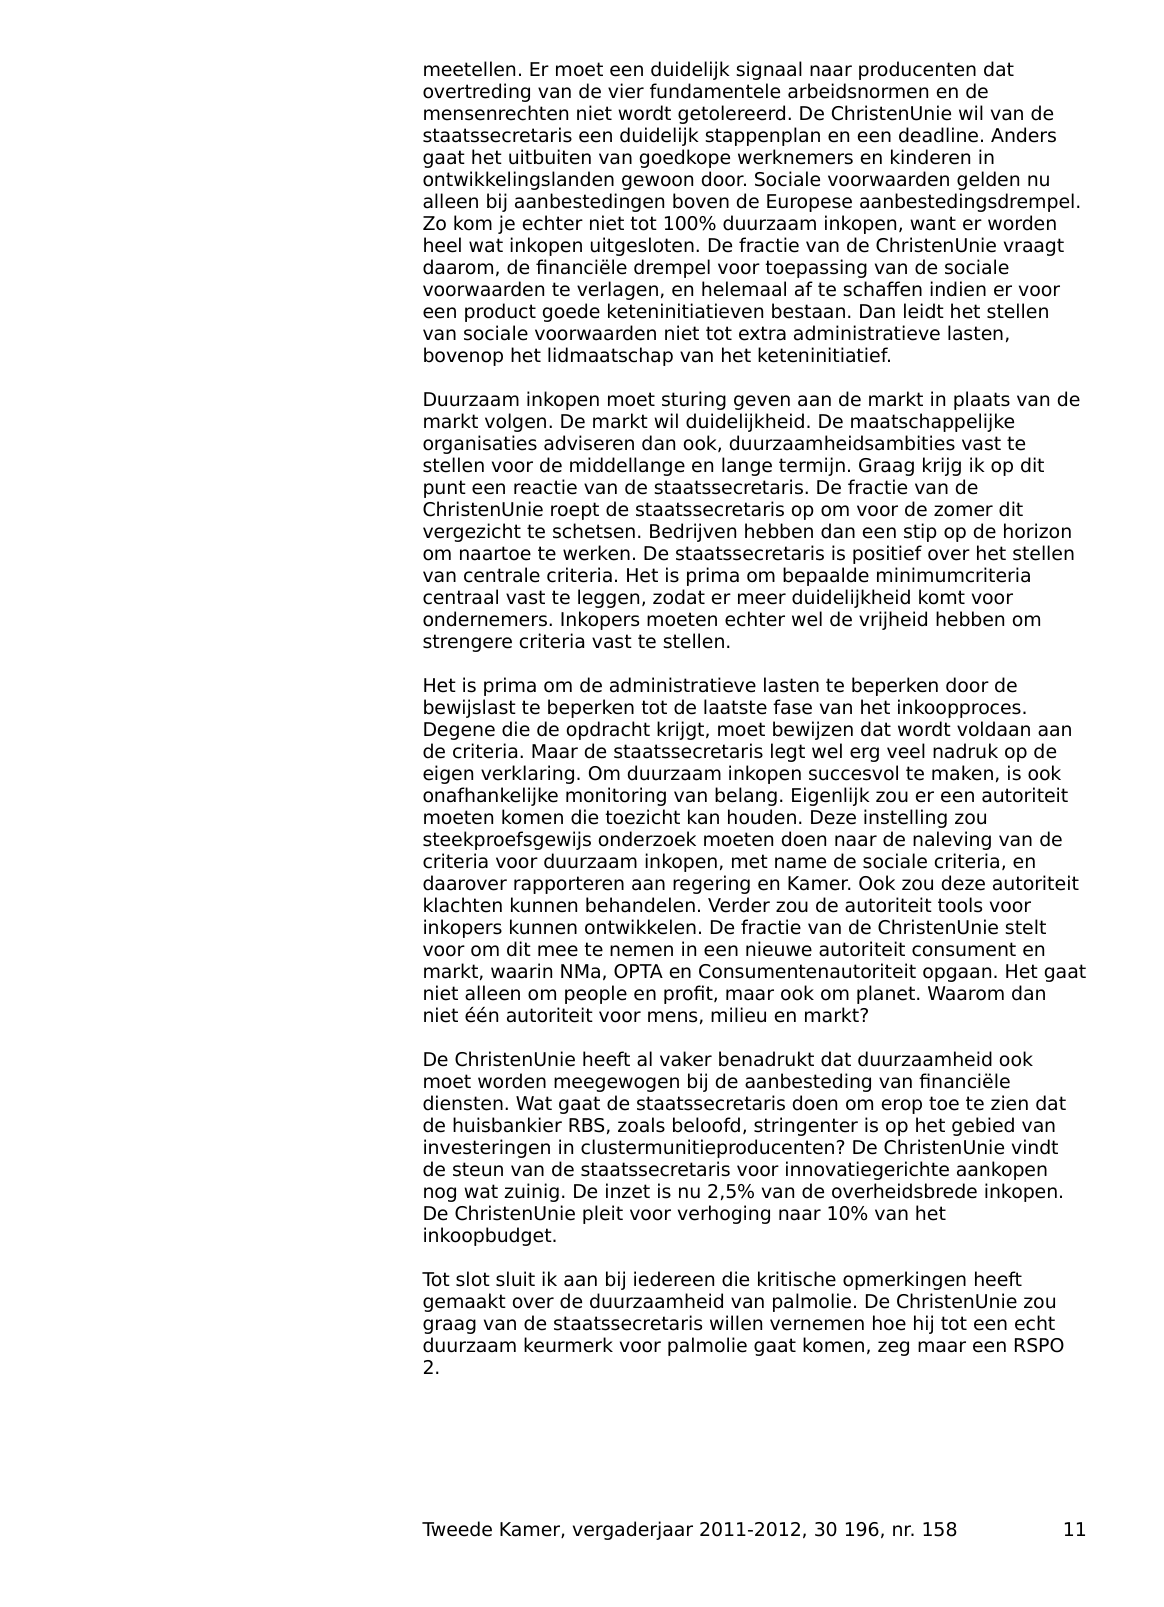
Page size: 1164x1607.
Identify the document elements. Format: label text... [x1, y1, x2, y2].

text Tot slot sluit ik aan bij iedereen die kritische opmerkingen heeft gemaakt over de duurzaamheid van palmolie. De ChristenUnie zou graag van de staatssecretaris willen vernemen hoe hij tot een echt duurzaam keurmerk voor palmolie gaat komen, zeg maar een RSPO 2. [422, 1269, 1087, 1379]
text meetellen. Er moet een duidelijk signaal naar producenten dat overtreding van de vier fundamentele arbeidsnormen en de mensenrechten niet wordt getolereerd. De ChristenUnie wil van de staatssecretaris een duidelijk stappenplan en een deadline. Anders gaat het uitbuiten van goedkope werknemers en kinderen in ontwikkelingslanden gewoon door. Sociale voorwaarden gelden nu alleen bij aanbestedingen boven de Europese aanbestedingsdrempel. Zo kom je echter niet tot 100% duurzaam inkopen, want er worden heel wat inkopen uitgesloten. De fractie van de ChristenUnie vraagt daarom, de financiële drempel voor toepassing van de sociale voorwaarden te verlagen, en helemaal af te schaffen indien er voor een product goede keteninitiatieven bestaan. Dan leidt het stellen van sociale voorwaarden niet tot extra administratieve lasten, bovenop het lidmaatschap van het keteninitiatief. [422, 59, 1087, 367]
text Het is prima om de administratieve lasten te beperken door de bewijslast te beperken tot de laatste fase van het inkoopproces. Degene die de opdracht krijgt, moet bewijzen dat wordt voldaan aan de criteria. Maar de staatssecretaris legt wel erg veel nadruk op de eigen verklaring. Om duurzaam inkopen succesvol te maken, is ook onafhankelijke monitoring van belang. Eigenlijk zou er een autoriteit moeten komen die toezicht kan houden. Deze instelling zou steekproefsgewijs onderzoek moeten doen naar de naleving van de criteria voor duurzaam inkopen, met name de sociale criteria, en daarover rapporteren aan regering en Kamer. Ook zou deze autoriteit klachten kunnen behandelen. Verder zou de autoriteit tools voor inkopers kunnen ontwikkelen. De fractie van de ChristenUnie stelt voor om dit mee te nemen in een nieuwe autoriteit consument en markt, waarin NMa, OPTA en Consumentenautoriteit opgaan. Het gaat niet alleen om people en profit, maar ook om planet. Waarom dan niet één autoriteit voor mens, milieu en markt? [422, 675, 1087, 1027]
text De ChristenUnie heeft al vaker benadrukt dat duurzaamheid ook moet worden meegewogen bij de aanbesteding van financiële diensten. Wat gaat de staatssecretaris doen om erop toe te zien dat de huisbankier RBS, zoals beloofd, stringenter is op het gebied van investeringen in clustermunitieproducenten? De ChristenUnie vindt de steun van de staatssecretaris voor innovatiegerichte aankopen nog wat zuinig. De inzet is nu 2,5% van de overheidsbrede inkopen. De ChristenUnie pleit voor verhoging naar 10% van het inkoopbudget. [422, 1049, 1087, 1247]
text Duurzaam inkopen moet sturing geven aan de markt in plaats van de markt volgen. De markt wil duidelijkheid. De maatschappelijke organisaties adviseren dan ook, duurzaamheidsambities vast te stellen voor de middellange en lange termijn. Graag krijg ik op dit punt een reactie van de staatssecretaris. De fractie van de ChristenUnie roept de staatssecretaris op om voor de zomer dit vergezicht te schetsen. Bedrijven hebben dan een stip op de horizon om naartoe te werken. De staatssecretaris is positief over het stellen van centrale criteria. Het is prima om bepaalde minimumcriteria centraal vast te leggen, zodat er meer duidelijkheid komt voor ondernemers. Inkopers moeten echter wel de vrijheid hebben om strengere criteria vast te stellen. [422, 389, 1087, 653]
